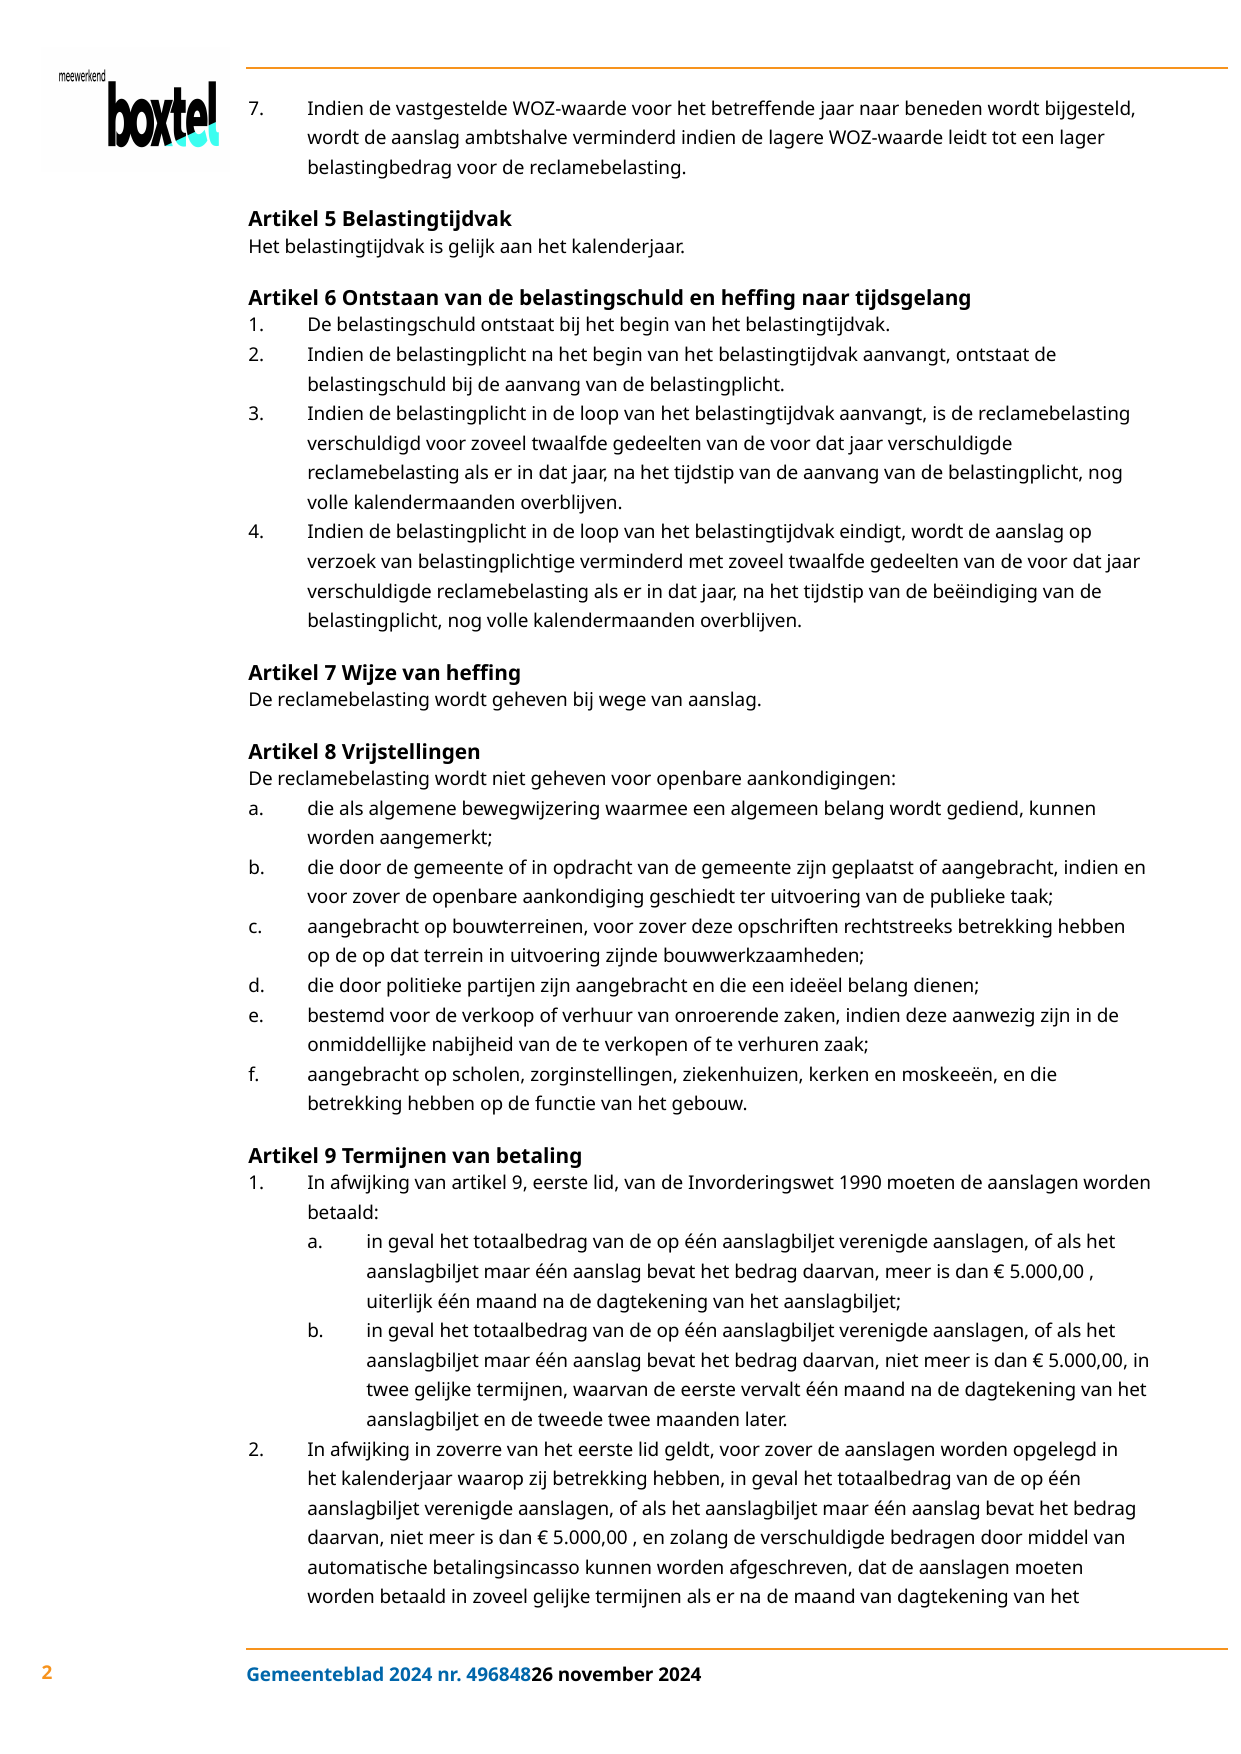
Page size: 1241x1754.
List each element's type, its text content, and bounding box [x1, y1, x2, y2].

text Artikel 7 Wijze van heffing [248, 658, 1152, 686]
list Indien de belastingplicht in de loop van het belastingtijdvak eindigt, wordt de aanslag op verzoek van belastingplichtige verminderd met zoveel twaalfde gedeelten van de voor dat jaar verschuldigde reclamebelasting als er in dat jaar, na het tijdstip van de beëindiging van de belastingplicht, nog volle kalendermaanden overblijven. [248, 519, 1152, 633]
list Indien de belastingplicht in de loop van het belastingtijdvak aanvangt, is de reclamebelasting verschuldigd voor zoveel twaalfde gedeelten van de voor dat jaar verschuldigde reclamebelasting als er in dat jaar, na het tijdstip van de aanvang van de belastingplicht, nog volle kalendermaanden overblijven. [248, 400, 1152, 515]
list In afwijking van artikel 9, eerste lid, van de Invorderingswet 1990 moeten de aanslagen worden betaald: [248, 1169, 1152, 1225]
text De reclamebelasting wordt geheven bij wege van aanslag. [248, 686, 1152, 712]
list In afwijking in zoverre van het eerste lid geldt, voor zover de aanslagen worden opgelegd in het kalenderjaar waarop zij betrekking hebben, in geval het totaalbedrag van de op één aanslagbiljet verenigde aanslagen, of als het aanslagbiljet maar één aanslag bevat het bedrag daarvan, niet meer is dan € 5.000,00 , en zolang de verschuldigde bedragen door middel van automatische betalingsincasso kunnen worden afgeschreven, dat de aanslagen moeten worden betaald in zoveel gelijke termijnen als er na de maand van dagtekening van het [248, 1436, 1152, 1609]
list aangebracht op bouwterreinen, voor zover deze opschriften rechtstreeks betrekking hebben op de op dat terrein in uitvoering zijnde bouwwerkzaamheden; [248, 913, 1152, 968]
list De belastingschuld ontstaat bij het begin van het belastingtijdvak. [248, 312, 1152, 337]
text Artikel 6 Ontstaan van de belastingschuld en heffing naar tijdsgelang [248, 283, 1152, 312]
list Indien de vastgestelde WOZ-waarde voor het betreffende jaar naar beneden wordt bijgesteld, wordt de aanslag ambtshalve verminderd indien de lagere WOZ-waarde leidt tot een lager belastingbedrag voor de reclamebelasting. [248, 95, 1152, 180]
text Artikel 5 Belastingtijdvak [248, 204, 1152, 233]
text Artikel 8 Vrijstellingen [248, 737, 1152, 765]
picture [41, 47, 231, 172]
list die als algemene bewegwijzering waarmee een algemeen belang wordt gediend, kunnen worden aangemerkt; [248, 795, 1152, 850]
list in geval het totaalbedrag van de op één aanslagbiljet verenigde aanslagen, of als het aanslagbiljet maar één aanslag bevat het bedrag daarvan, meer is dan € 5.000,00 , uiterlijk één maand na de dagtekening van het aanslagbiljet; [307, 1229, 1152, 1313]
list die door politieke partijen zijn aangebracht en die een ideëel belang dienen; [248, 972, 1152, 998]
list die door de gemeente of in opdracht van de gemeente zijn geplaatst of aangebracht, indien en voor zover de openbare aankondiging geschiedt ter uitvoering van de publieke taak; [248, 854, 1152, 909]
list in geval het totaalbedrag van de op één aanslagbiljet verenigde aanslagen, of als het aanslagbiljet maar één aanslag bevat het bedrag daarvan, niet meer is dan € 5.000,00, in twee gelijke termijnen, waarvan de eerste vervalt één maand na de dagtekening van het aanslagbiljet en de tweede twee maanden later. [307, 1317, 1152, 1432]
list aangebracht op scholen, zorginstellingen, ziekenhuizen, kerken en moskeeën, en die betrekking hebben op de functie van het gebouw. [248, 1061, 1152, 1116]
text De reclamebelasting wordt niet geheven voor openbare aankondigingen: [248, 765, 1152, 791]
list bestemd voor de verkoop of verhuur van onroerende zaken, indien deze aanwezig zijn in de onmiddellijke nabijheid van de te verkopen of te verhuren zaak; [248, 1002, 1152, 1057]
text Artikel 9 Termijnen van betaling [248, 1141, 1152, 1169]
text Het belastingtijdvak is gelijk aan het kalenderjaar. [248, 233, 1152, 258]
list Indien de belastingplicht na het begin van het belastingtijdvak aanvangt, ontstaat de belastingschuld bij de aanvang van de belastingplicht. [248, 341, 1152, 397]
